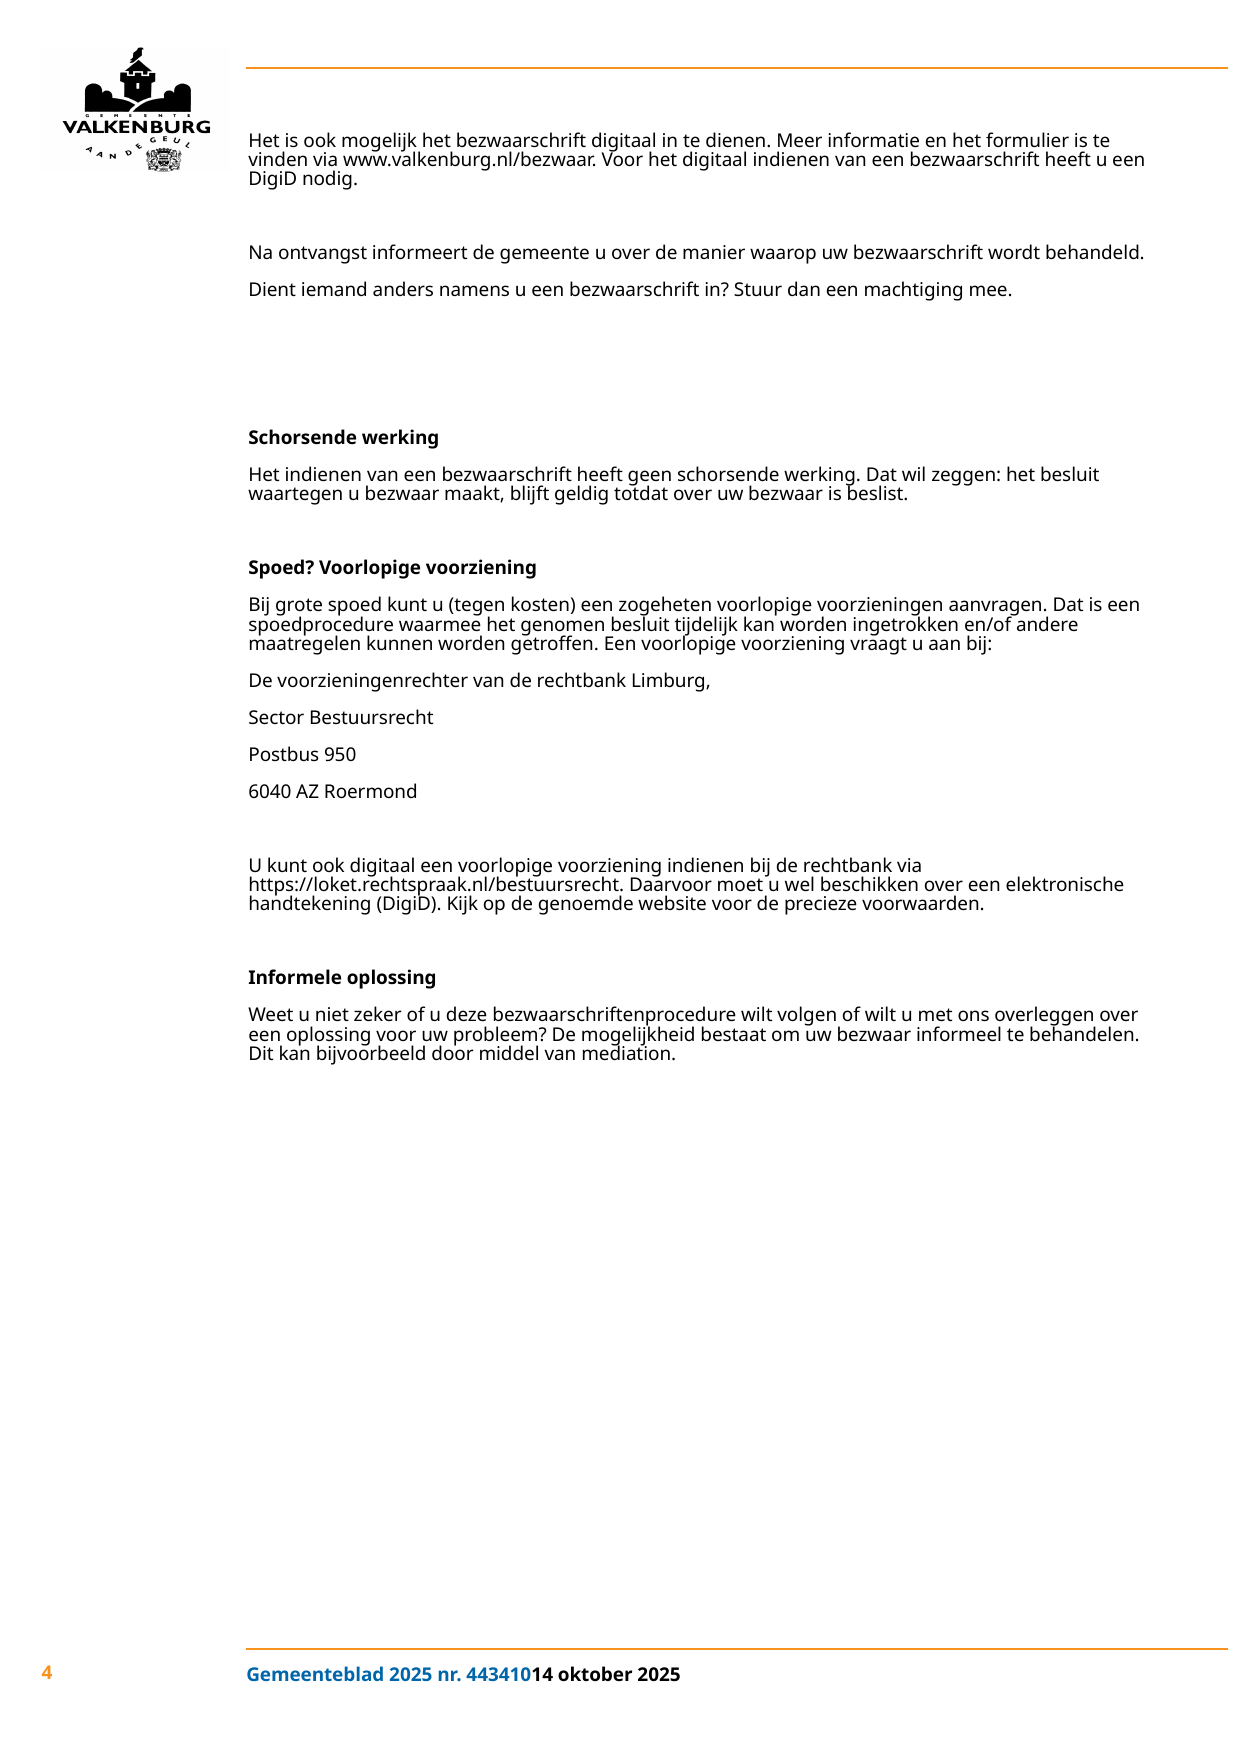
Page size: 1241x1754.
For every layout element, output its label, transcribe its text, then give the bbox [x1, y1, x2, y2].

text Schorsende werking [248, 429, 1152, 448]
text Dient iemand anders namens u een bezwaarschrift in? Stuur dan een machtiging mee. [248, 281, 1152, 301]
text Sector Bestuursrecht [248, 709, 1152, 728]
picture [41, 47, 231, 172]
text De voorzieningenrechter van de rechtbank Limburg, [248, 672, 1152, 691]
text Het indienen van een bezwaarschrift heeft geen schorsende werking. Dat wil zeggen: het besluit waartegen u bezwaar maakt, blijft geldig totdat over uw bezwaar is beslist. [248, 466, 1152, 505]
text Bij grote spoed kunt u (tegen kosten) een zogeheten voorlopige voorzieningen aanvragen. Dat is een spoedprocedure waarmee het genomen besluit tijdelijk kan worden ingetrokken en/of andere maatregelen kunnen worden getroffen. Een voorlopige voorziening vraagt u aan bij: [248, 596, 1152, 654]
text Informele oplossing [248, 969, 1152, 988]
text Na ontvangst informeert de gemeente u over de manier waarop uw bezwaarschrift wordt behandeld. [248, 244, 1152, 263]
text 6040 AZ Roermond [248, 783, 1152, 802]
text Weet u niet zeker of u deze bezwaarschriftenprocedure wilt volgen of wilt u met ons overleggen over een oplossing voor uw probleem? De mogelijkheid bestaat om uw bezwaar informeel te behandelen. Dit kan bijvoorbeeld door middel van mediation. [248, 1006, 1152, 1064]
text Spoed? Voorlopige voorziening [248, 559, 1152, 579]
text Het is ook mogelijk het bezwaarschrift digitaal in te dienen. Meer informatie en het formulier is te vinden via www.valkenburg.nl/bezwaar. Voor het digitaal indienen van een bezwaarschrift heeft u een DigiD nodig. [248, 132, 1152, 189]
text Postbus 950 [248, 746, 1152, 765]
text U kunt ook digitaal een voorlopige voorziening indienen bij de rechtbank via https://loket.rechtspraak.nl/bestuursrecht. Daarvoor moet u wel beschikken over een elektronische handtekening (DigiD). Kijk op de genoemde website voor de precieze voorwaarden. [248, 857, 1152, 914]
